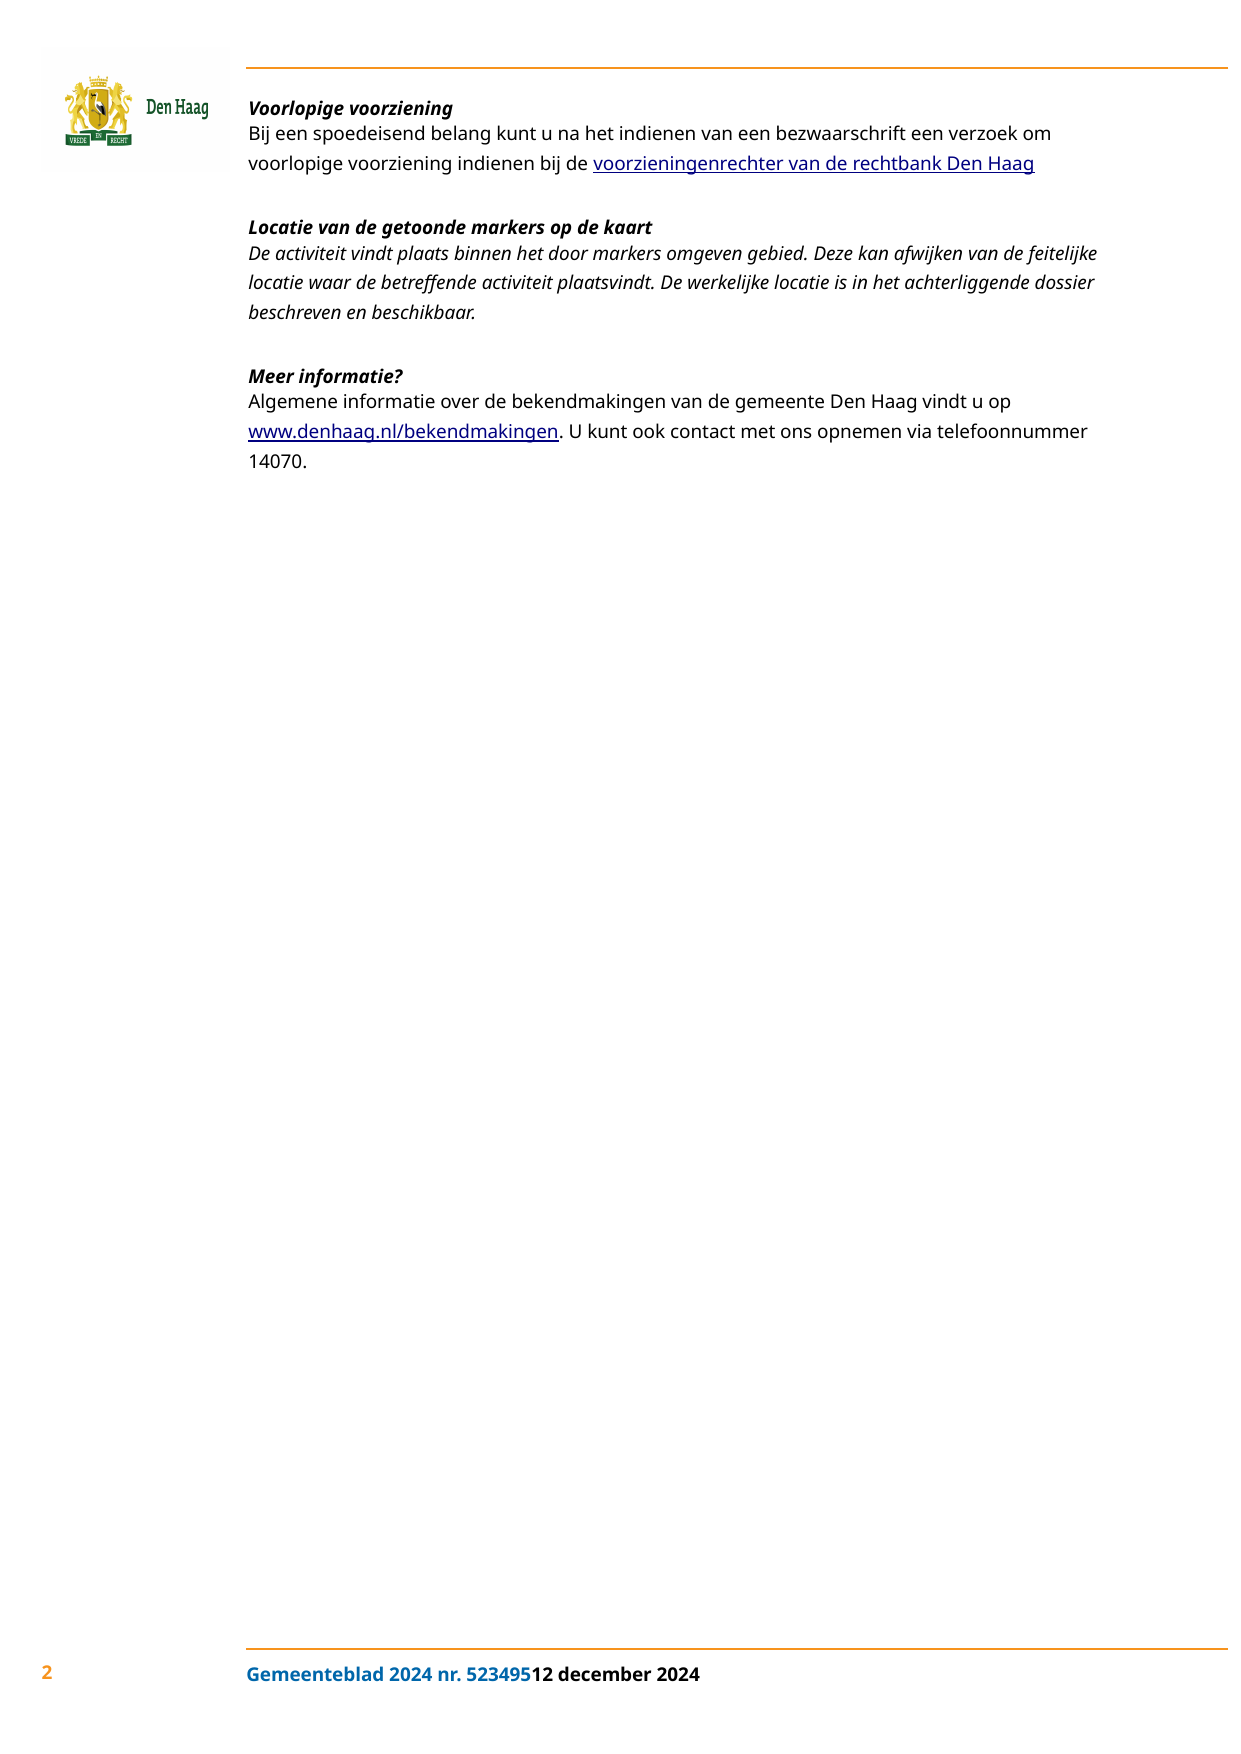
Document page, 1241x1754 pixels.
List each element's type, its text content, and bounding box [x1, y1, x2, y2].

text Algemene informatie over de bekendmakingen van de gemeente Den Haag vindt u op www.denhaag.nl/bekendmakingen. U kunt ook contact met ons opnemen via telefoonnummer 14070. [248, 389, 1152, 473]
text Locatie van de getoonde markers op de kaart [248, 214, 1152, 240]
text De activiteit vindt plaats binnen het door markers omgeven gebied. Deze kan afwijken van de feitelijke locatie waar de betreffende activiteit plaatsvindt. De werkelijke locatie is in het achterliggende dossier beschreven en beschikbaar. [248, 240, 1152, 325]
text Bij een spoedeisend belang kunt u na het indienen van een bezwaarschrift een verzoek om voorlopige voorziening indienen bij de voorzieningenrechter van de rechtbank Den Haag [248, 121, 1152, 176]
picture [41, 47, 231, 172]
text Meer informatie? [248, 363, 1152, 389]
text Voorlopige voorziening [248, 95, 1152, 121]
